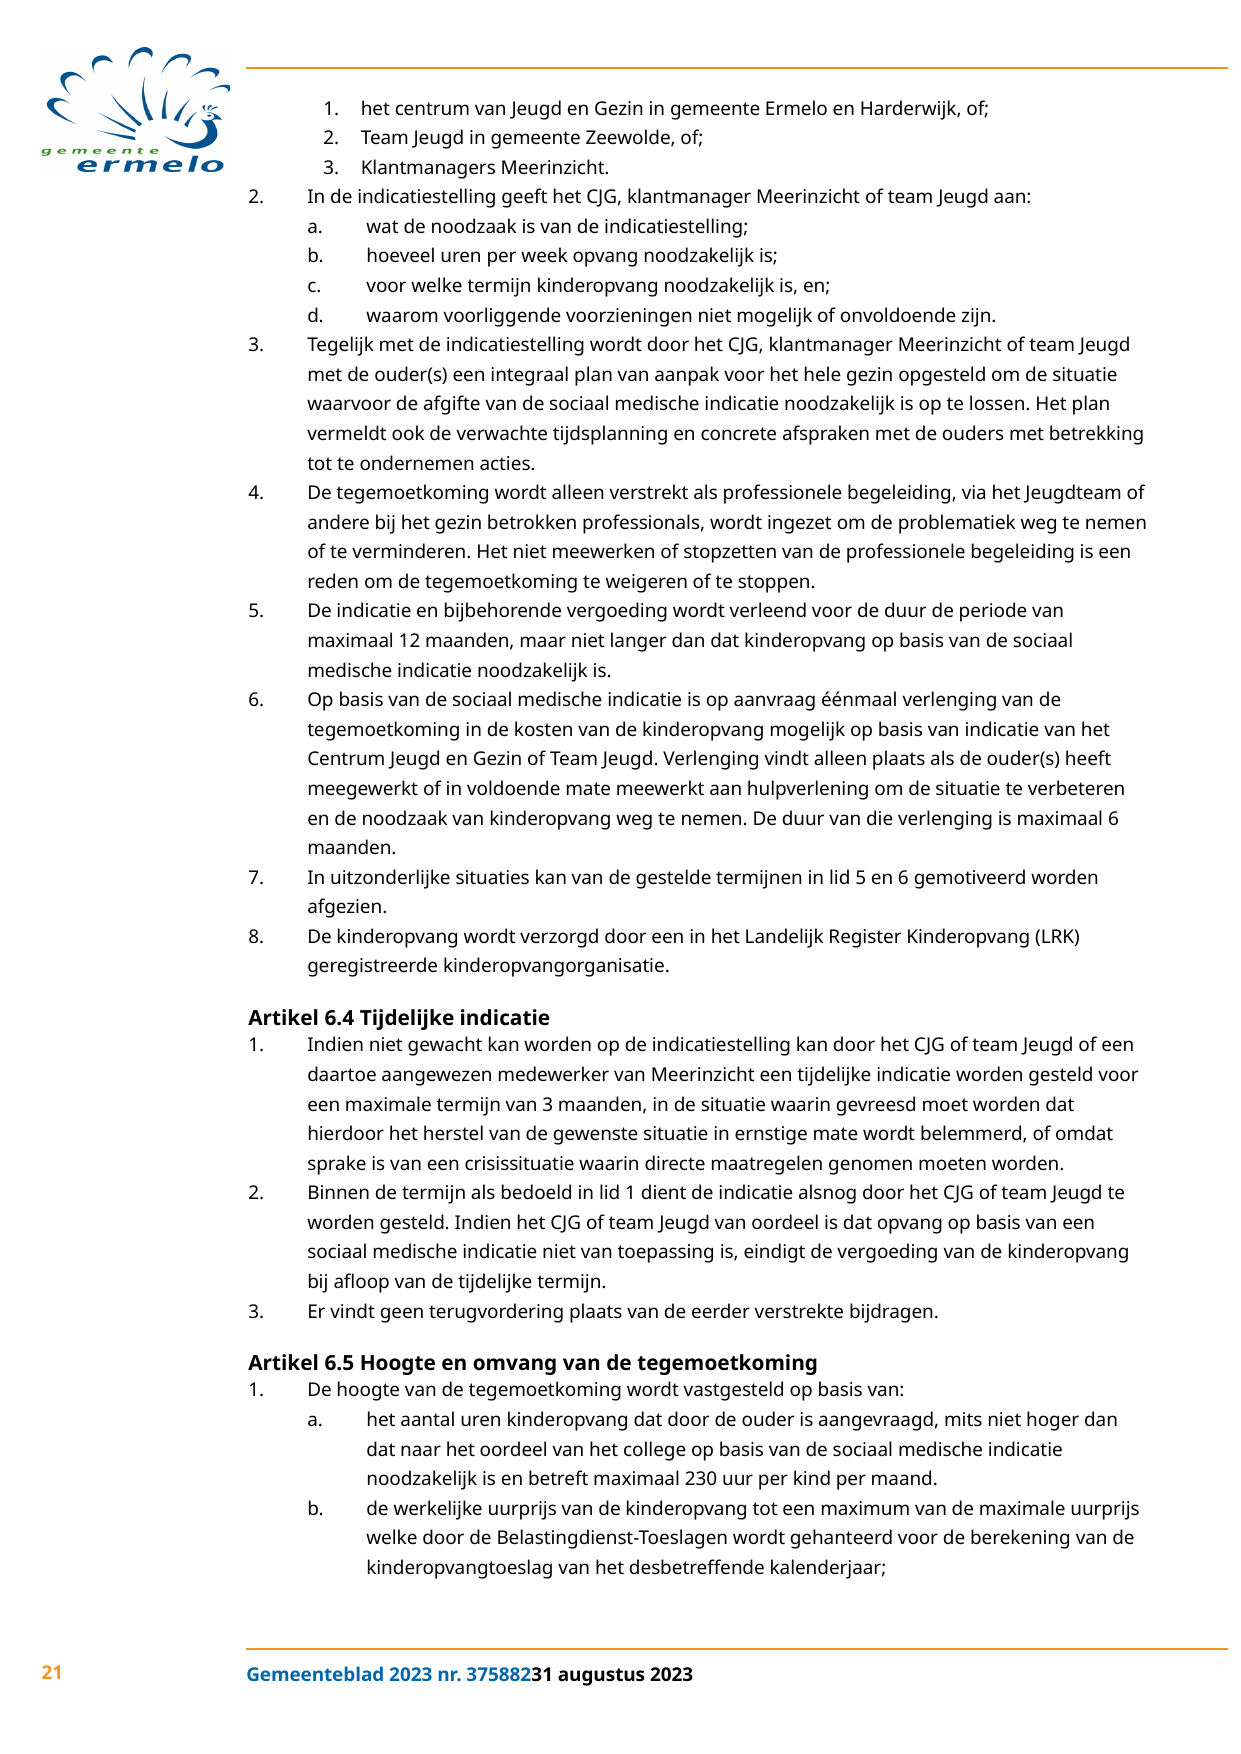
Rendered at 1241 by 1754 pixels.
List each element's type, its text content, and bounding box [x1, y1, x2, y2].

list Binnen de termijn als bedoeld in lid 1 dient de indicatie alsnog door het CJG of team Jeugd te worden gesteld. Indien het CJG of team Jeugd van oordeel is dat opvang op basis van een sociaal medische indicatie niet van toepassing is, eindigt de vergoeding van de kinderopvang bij afloop van de tijdelijke termijn. [248, 1179, 1152, 1294]
list het aantal uren kinderopvang dat door de ouder is aangevraagd, mits niet hoger dan dat naar het oordeel van het college op basis van de sociaal medische indicatie noodzakelijk is en betreft maximaal 230 uur per kind per maand. [307, 1406, 1152, 1491]
list Op basis van de sociaal medische indicatie is op aanvraag éénmaal verlenging van de tegemoetkoming in de kosten van de kinderopvang mogelijk op basis van indicatie van het Centrum Jeugd en Gezin of Team Jeugd. Verlenging vindt alleen plaats als de ouder(s) heeft meegewerkt of in voldoende mate meewerkt aan hulpverlening om de situatie te verbeteren en de noodzaak van kinderopvang weg te nemen. De duur van die verlenging is maximaal 6 maanden. [248, 686, 1152, 860]
list In de indicatiestelling geeft het CJG, klantmanager Meerinzicht of team Jeugd aan: [248, 183, 1152, 209]
list waarom voorliggende voorzieningen niet mogelijk of onvoldoende zijn. [307, 302, 1152, 328]
list het centrum van Jeugd en Gezin in gemeente Ermelo en Harderwijk, of; [323, 95, 1152, 121]
picture [41, 47, 231, 172]
list Team Jeugd in gemeente Zeewolde, of; [323, 124, 1152, 150]
text Artikel 6.5 Hoogte en omvang van de tegemoetkoming [248, 1348, 1152, 1377]
list De hoogte van de tegemoetkoming wordt vastgesteld op basis van: [248, 1377, 1152, 1402]
list wat de noodzaak is van de indicatiestelling; [307, 213, 1152, 239]
list voor welke termijn kinderopvang noodzakelijk is, en; [307, 272, 1152, 298]
list de werkelijke uurprijs van de kinderopvang tot een maximum van de maximale uurprijs welke door de Belastingdienst-Toeslagen wordt gehanteerd voor de berekening van de kinderopvangtoeslag van het desbetreffende kalenderjaar; [307, 1495, 1152, 1580]
list In uitzonderlijke situaties kan van de gestelde termijnen in lid 5 en 6 gemotiveerd worden afgezien. [248, 864, 1152, 919]
list De indicatie en bijbehorende vergoeding wordt verleend voor de duur de periode van maximaal 12 maanden, maar niet langer dan dat kinderopvang op basis van de sociaal medische indicatie noodzakelijk is. [248, 598, 1152, 683]
list Er vindt geen terugvordering plaats van de eerder verstrekte bijdragen. [248, 1298, 1152, 1323]
list Indien niet gewacht kan worden op de indicatiestelling kan door het CJG of team Jeugd of een daartoe aangewezen medewerker van Meerinzicht een tijdelijke indicatie worden gesteld voor een maximale termijn van 3 maanden, in de situatie waarin gevreesd moet worden dat hierdoor het herstel van de gewenste situatie in ernstige mate wordt belemmerd, of omdat sprake is van een crisissituatie waarin directe maatregelen genomen moeten worden. [248, 1032, 1152, 1176]
text Artikel 6.4 Tijdelijke indicatie [248, 1003, 1152, 1032]
list De tegemoetkoming wordt alleen verstrekt als professionele begeleiding, via het Jeugdteam of andere bij het gezin betrokken professionals, wordt ingezet om de problematiek weg te nemen of te verminderen. Het niet meewerken of stopzetten van de professionele begeleiding is een reden om de tegemoetkoming te weigeren of te stoppen. [248, 479, 1152, 594]
list Tegelijk met de indicatiestelling wordt door het CJG, klantmanager Meerinzicht of team Jeugd met de ouder(s) een integraal plan van aanpak voor het hele gezin opgesteld om de situatie waarvoor de afgifte van de sociaal medische indicatie noodzakelijk is op te lossen. Het plan vermeldt ook de verwachte tijdsplanning en concrete afspraken met de ouders met betrekking tot te ondernemen acties. [248, 331, 1152, 476]
list hoeveel uren per week opvang noodzakelijk is; [307, 243, 1152, 268]
list De kinderopvang wordt verzorgd door een in het Landelijk Register Kinderopvang (LRK) geregistreerde kinderopvangorganisatie. [248, 923, 1152, 978]
list Klantmanagers Meerinzicht. [323, 154, 1152, 180]
